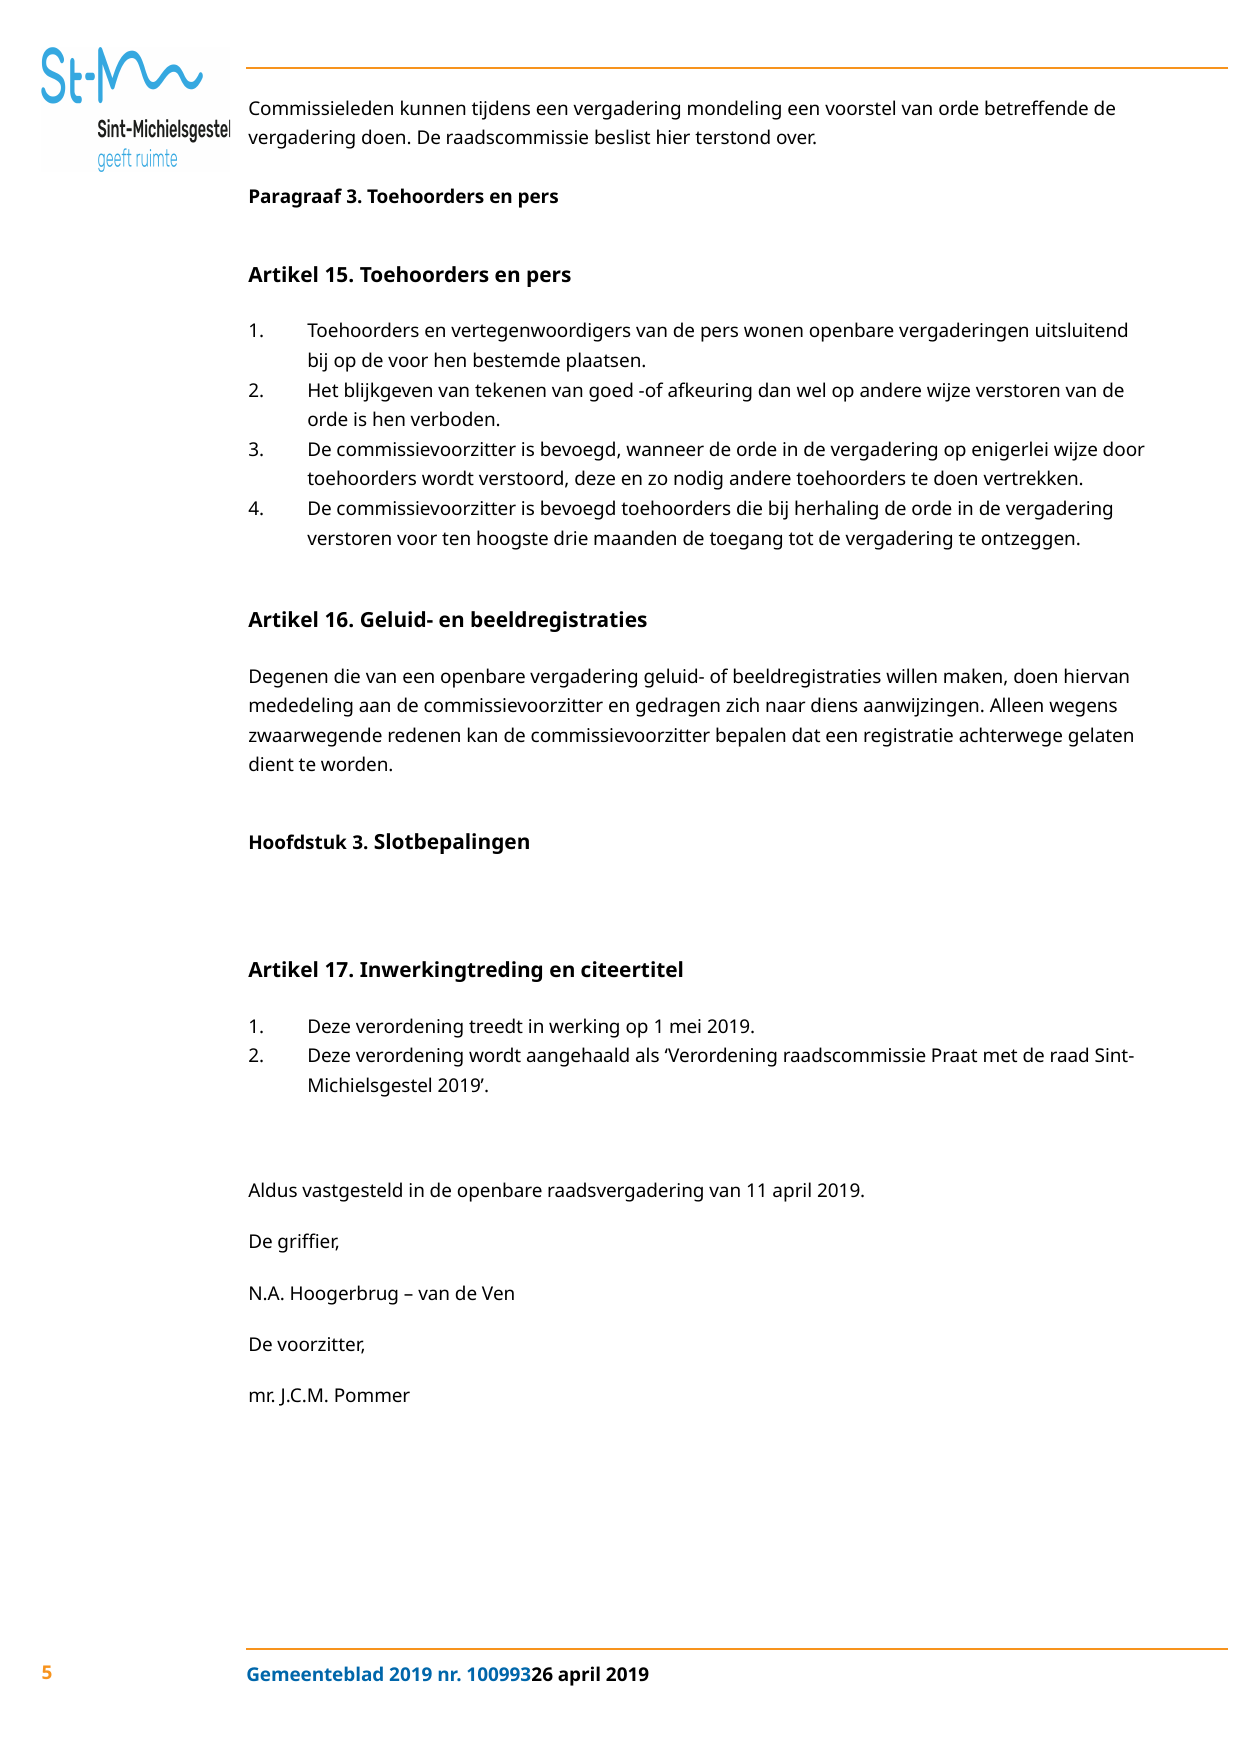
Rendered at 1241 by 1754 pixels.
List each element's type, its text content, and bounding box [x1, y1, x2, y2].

text mr. J.C.M. Pommer [248, 1383, 1152, 1408]
list Toehoorders en vertegenwoordigers van de pers wonen openbare vergaderingen uitsluitend bij op de voor hen bestemde plaatsen. [248, 318, 1152, 373]
list De commissievoorzitter is bevoegd, wanneer de orde in de vergadering op enigerlei wijze door toehoorders wordt verstoord, deze en zo nodig andere toehoorders te doen vertrekken. [248, 436, 1152, 491]
text De voorzitter, [248, 1331, 1152, 1357]
picture [41, 47, 231, 172]
text Aldus vastgesteld in de openbare raadsvergadering van 11 april 2019. [248, 1177, 1152, 1203]
text Commissieleden kunnen tijdens een vergadering mondeling een voorstel van orde betreffende de vergadering doen. De raadscommissie beslist hier terstond over. [248, 95, 1152, 150]
text Artikel 15. Toehoorders en pers [248, 260, 1152, 288]
text Degenen die van een openbare vergadering geluid- of beeldregistraties willen maken, doen hiervan mededeling aan de commissievoorzitter en gedragen zich naar diens aanwijzingen. Alleen wegens zwaarwegende redenen kan de commissievoorzitter bepalen dat een registratie achterwege gelaten dient te worden. [248, 663, 1152, 777]
text Artikel 16. Geluid- en beeldregistraties [248, 605, 1152, 633]
list De commissievoorzitter is bevoegd toehoorders die bij herhaling de orde in de vergadering verstoren voor ten hoogste drie maanden de toegang tot de vergadering te ontzeggen. [248, 495, 1152, 551]
list Deze verordening wordt aangehaald als ‘Verordening raadscommissie Praat met de raad Sint-Michielsgestel 2019’. [248, 1042, 1152, 1098]
text Hoofdstuk 3. Slotbepalingen [248, 827, 1152, 855]
text N.A. Hoogerbrug – van de Ven [248, 1280, 1152, 1306]
text De griffier, [248, 1228, 1152, 1254]
list Het blijkgeven van tekenen van goed -of afkeuring dan wel op andere wijze verstoren van de orde is hen verboden. [248, 377, 1152, 432]
list Deze verordening treedt in werking op 1 mei 2019. [248, 1013, 1152, 1039]
text Artikel 17. Inwerkingtreding en citeertitel [248, 955, 1152, 983]
text Paragraaf 3. Toehoorders en pers [248, 183, 1152, 209]
